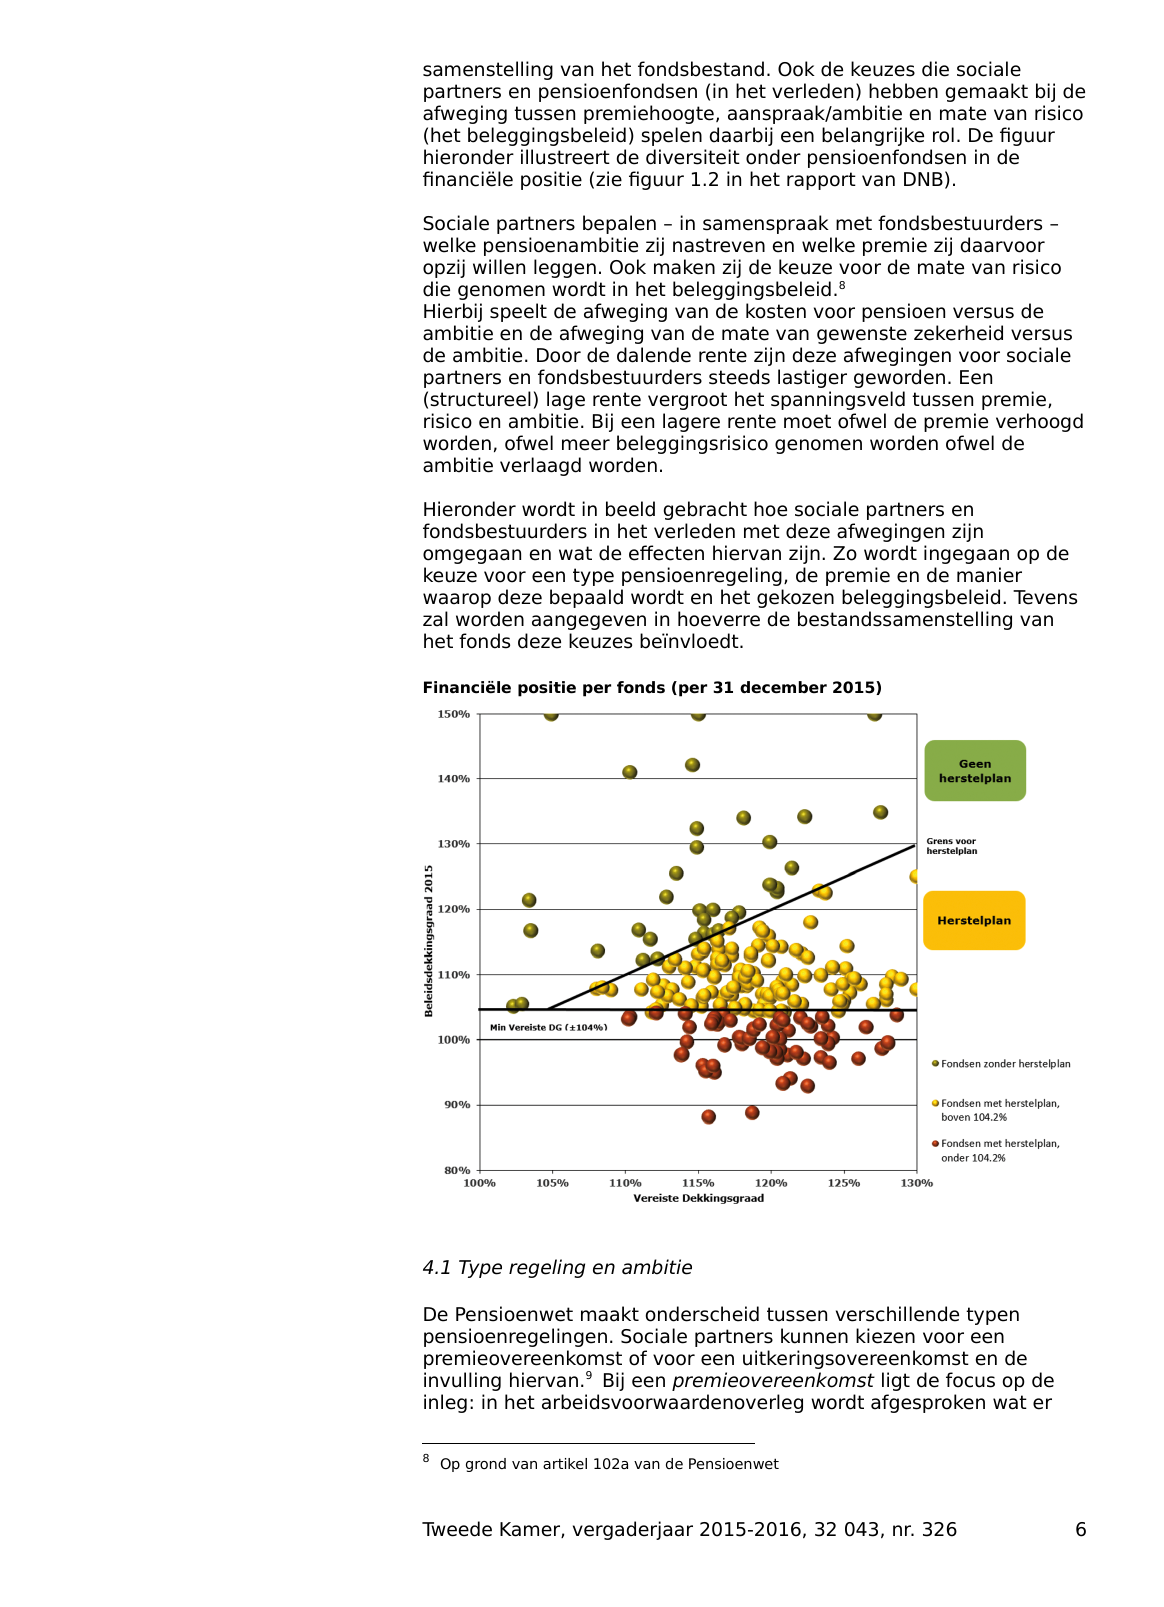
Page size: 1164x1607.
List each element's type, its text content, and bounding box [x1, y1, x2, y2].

picture [422, 708, 1072, 1205]
subtitle 4.1 Type regeling en ambitie [422, 1257, 1087, 1279]
text De Pensioenwet maakt onderscheid tussen verschillende typen pensioenregelingen. Sociale partners kunnen kiezen voor een premieovereenkomst of voor een uitkeringsovereenkomst en de invulling hiervan. Bij een premieovereenkomst ligt de focus op de inleg: in het arbeidsvoorwaardenoverleg wordt afgesproken wat er [422, 1304, 1087, 1414]
text samenstelling van het fondsbestand. Ook de keuzes die sociale partners en pensioenfondsen (in het verleden) hebben gemaakt bij de afweging tussen premiehoogte, aanspraak/ambitie en mate van risico (het beleggingsbeleid) spelen daarbij een belangrijke rol. De figuur hieronder illustreert de diversiteit onder pensioenfondsen in de financiële positie (zie figuur 1.2 in het rapport van DNB). [422, 59, 1087, 191]
text Op grond van artikel 102a van de Pensioenwet [422, 1452, 1087, 1474]
text Financiële positie per fonds (per 31 december 2015) [422, 679, 1072, 697]
text Hierbij speelt de afweging van de kosten voor pensioen versus de ambitie en de afweging van de mate van gewenste zekerheid versus de ambitie. Door de dalende rente zijn deze afwegingen voor sociale partners en fondsbestuurders steeds lastiger geworden. Een (structureel) lage rente vergroot het spanningsveld tussen premie, risico en ambitie. Bij een lagere rente moet ofwel de premie verhoogd worden, ofwel meer beleggingsrisico genomen worden ofwel de ambitie verlaagd worden. [422, 301, 1087, 477]
text Sociale partners bepalen – in samenspraak met fondsbestuurders – welke pensioenambitie zij nastreven en welke premie zij daarvoor opzij willen leggen. Ook maken zij de keuze voor de mate van risico die genomen wordt in het beleggingsbeleid. [422, 213, 1087, 301]
text Hieronder wordt in beeld gebracht hoe sociale partners en fondsbestuurders in het verleden met deze afwegingen zijn omgegaan en wat de effecten hiervan zijn. Zo wordt ingegaan op de keuze voor een type pensioenregeling, de premie en de manier waarop deze bepaald wordt en het gekozen beleggingsbeleid. Tevens zal worden aangegeven in hoeverre de bestandssamenstelling van het fonds deze keuzes beïnvloedt. [422, 499, 1087, 653]
